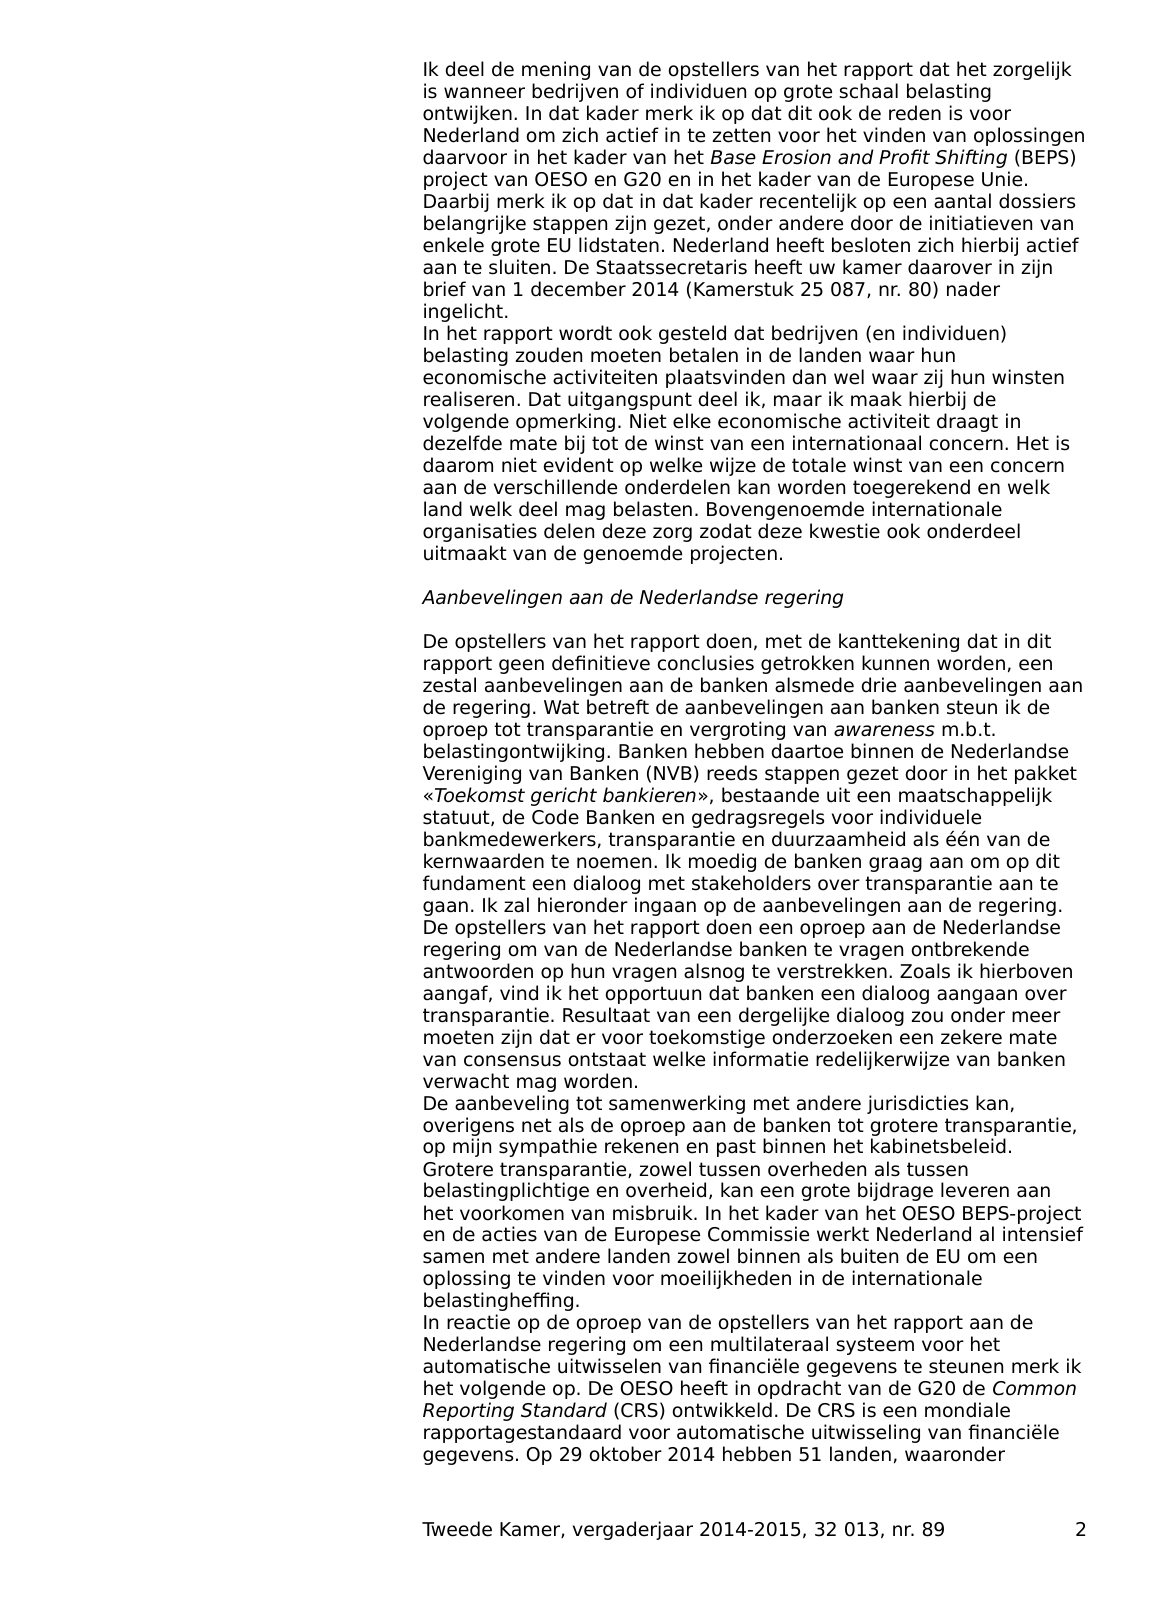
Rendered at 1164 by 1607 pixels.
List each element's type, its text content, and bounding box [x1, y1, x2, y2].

subtitle Aanbevelingen aan de Nederlandse regering [422, 587, 1087, 609]
text De opstellers van het rapport doen, met de kanttekening dat in dit rapport geen definitieve conclusies getrokken kunnen worden, een zestal aanbevelingen aan de banken alsmede drie aanbevelingen aan de regering. Wat betreft de aanbevelingen aan banken steun ik de oproep tot transparantie en vergroting van awareness m.b.t. belastingontwijking. Banken hebben daartoe binnen de Nederlandse Vereniging van Banken (NVB) reeds stappen gezet door in het pakket «Toekomst gericht bankieren», bestaande uit een maatschappelijk statuut, de Code Banken en gedragsregels voor individuele bankmedewerkers, transparantie en duurzaamheid als één van de kernwaarden te noemen. Ik moedig de banken graag aan om op dit fundament een dialoog met stakeholders over transparantie aan te gaan. Ik zal hieronder ingaan op de aanbevelingen aan de regering. [422, 631, 1087, 917]
text Ik deel de mening van de opstellers van het rapport dat het zorgelijk is wanneer bedrijven of individuen op grote schaal belasting ontwijken. In dat kader merk ik op dat dit ook de reden is voor Nederland om zich actief in te zetten voor het vinden van oplossingen daarvoor in het kader van het Base Erosion and Profit Shifting (BEPS) project van OESO en G20 en in het kader van de Europese Unie. [422, 59, 1087, 191]
text De opstellers van het rapport doen een oproep aan de Nederlandse regering om van de Nederlandse banken te vragen ontbrekende antwoorden op hun vragen alsnog te verstrekken. Zoals ik hierboven aangaf, vind ik het opportuun dat banken een dialoog aangaan over transparantie. Resultaat van een dergelijke dialoog zou onder meer moeten zijn dat er voor toekomstige onderzoeken een zekere mate van consensus ontstaat welke informatie redelijkerwijze van banken verwacht mag worden. [422, 917, 1087, 1092]
text In reactie op de oproep van de opstellers van het rapport aan de Nederlandse regering om een multilateraal systeem voor het automatische uitwisselen van financiële gegevens te steunen merk ik het volgende op. De OESO heeft in opdracht van de G20 de Common Reporting Standard (CRS) ontwikkeld. De CRS is een mondiale rapportagestandaard voor automatische uitwisseling van financiële gegevens. Op 29 oktober 2014 hebben 51 landen, waaronder [422, 1312, 1087, 1466]
text Daarbij merk ik op dat in dat kader recentelijk op een aantal dossiers belangrijke stappen zijn gezet, onder andere door de initiatieven van enkele grote EU lidstaten. Nederland heeft besloten zich hierbij actief aan te sluiten. De Staatssecretaris heeft uw kamer daarover in zijn brief van 1 december 2014 (Kamerstuk 25 087, nr. 80) nader ingelicht. [422, 191, 1087, 323]
text De aanbeveling tot samenwerking met andere jurisdicties kan, overigens net als de oproep aan de banken tot grotere transparantie, op mijn sympathie rekenen en past binnen het kabinetsbeleid. Grotere transparantie, zowel tussen overheden als tussen belastingplichtige en overheid, kan een grote bijdrage leveren aan het voorkomen van misbruik. In het kader van het OESO BEPS-project en de acties van de Europese Commissie werkt Nederland al intensief samen met andere landen zowel binnen als buiten de EU om een oplossing te vinden voor moeilijkheden in de internationale belastingheffing. [422, 1092, 1087, 1312]
text In het rapport wordt ook gesteld dat bedrijven (en individuen) belasting zouden moeten betalen in de landen waar hun economische activiteiten plaatsvinden dan wel waar zij hun winsten realiseren. Dat uitgangspunt deel ik, maar ik maak hierbij de volgende opmerking. Niet elke economische activiteit draagt in dezelfde mate bij tot de winst van een internationaal concern. Het is daarom niet evident op welke wijze de totale winst van een concern aan de verschillende onderdelen kan worden toegerekend en welk land welk deel mag belasten. Bovengenoemde internationale organisaties delen deze zorg zodat deze kwestie ook onderdeel uitmaakt van de genoemde projecten. [422, 323, 1087, 564]
